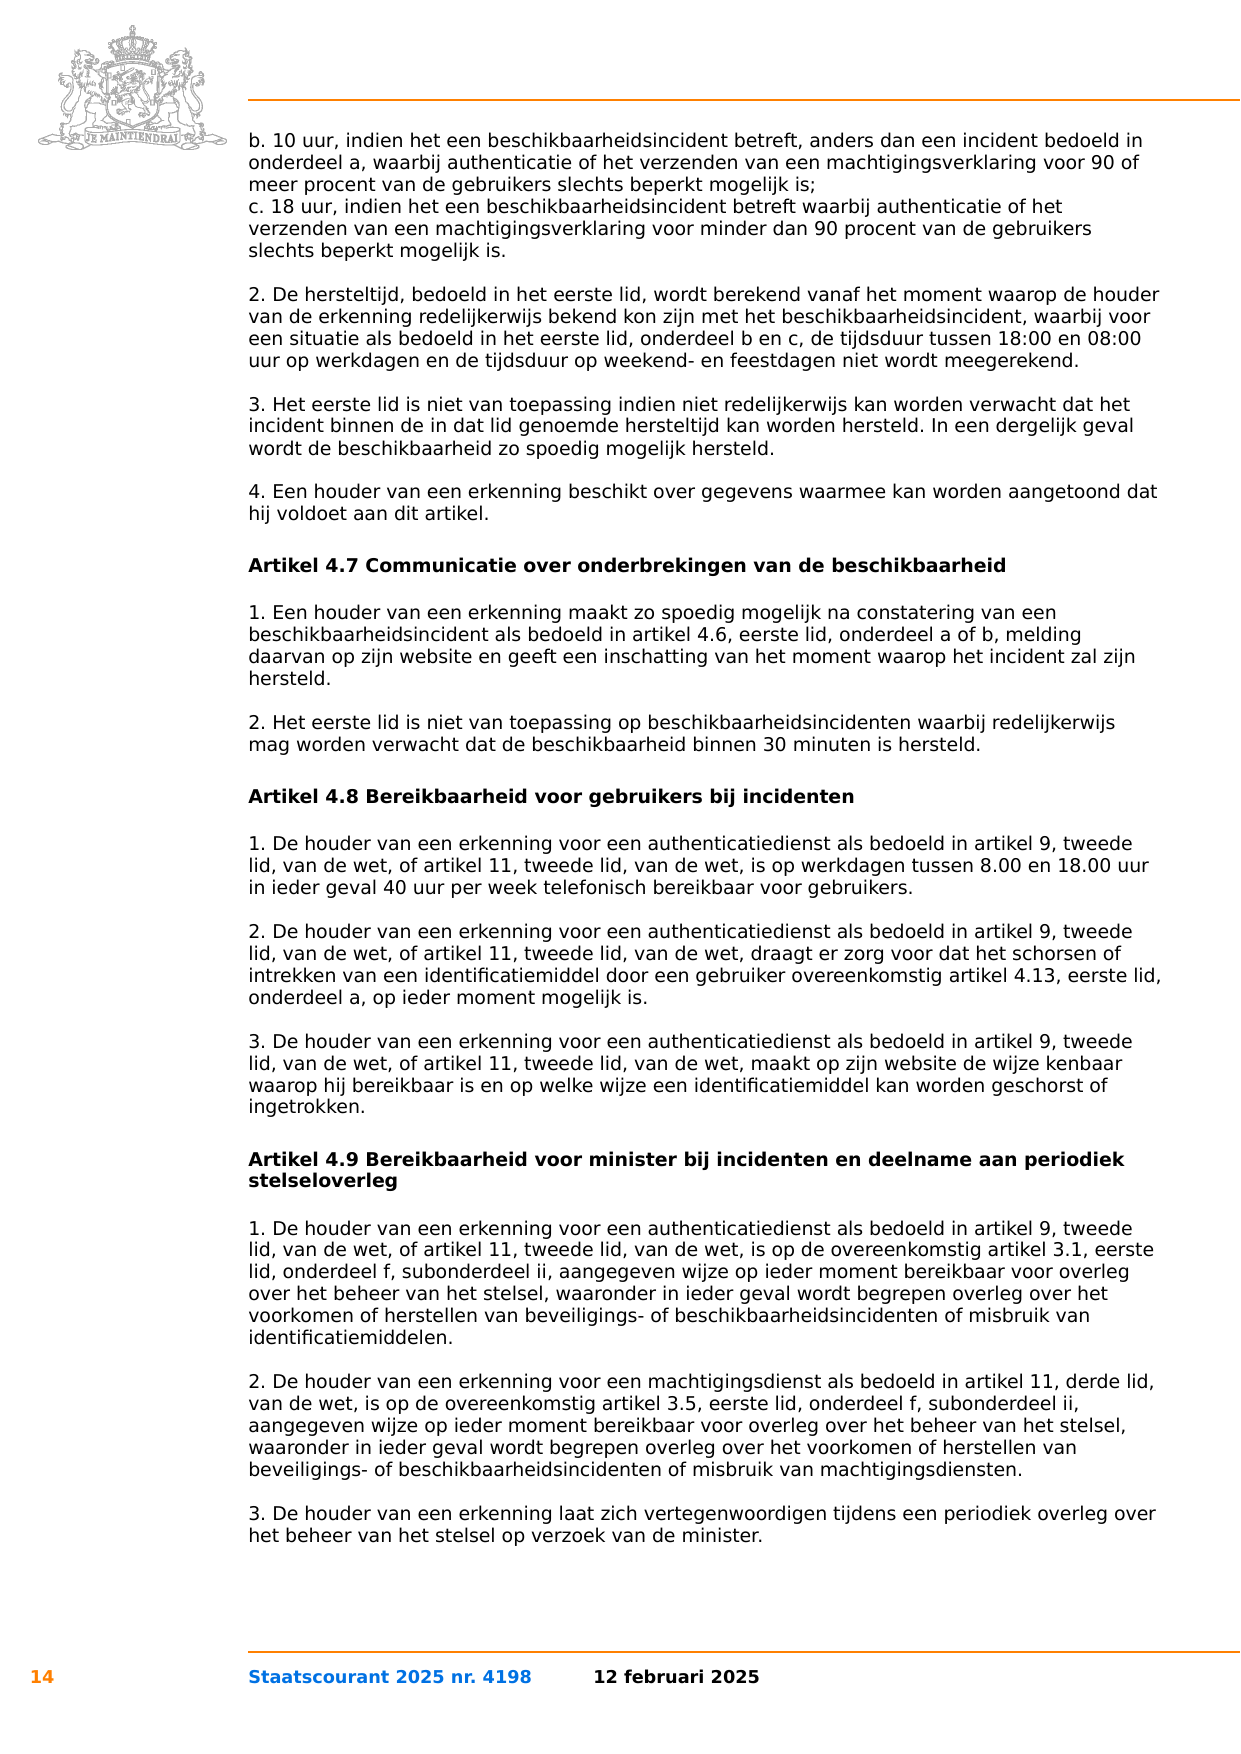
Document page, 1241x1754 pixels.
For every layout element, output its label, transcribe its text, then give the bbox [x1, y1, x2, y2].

picture [38, 25, 227, 150]
text 3. De houder van een erkenning laat zich vertegenwoordigen tijdens een periodiek overleg over het beheer van het stelsel op verzoek van de minister. [248, 1503, 1163, 1547]
text 2. De houder van een erkenning voor een machtigingsdienst als bedoeld in artikel 11, derde lid, van de wet, is op de overeenkomstig artikel 3.5, eerste lid, onderdeel f, subonderdeel ii, aangegeven wijze op ieder moment bereikbaar voor overleg over het beheer van het stelsel, waaronder in ieder geval wordt begrepen overleg over het voorkomen of herstellen van beveiligings- of beschikbaarheidsincidenten of misbruik van machtigingsdiensten. [248, 1371, 1163, 1481]
text 1. Een houder van een erkenning maakt zo spoedig mogelijk na constatering van een beschikbaarheidsincident als bedoeld in artikel 4.6, eerste lid, onderdeel a of b, melding daarvan op zijn website en geeft een inschatting van het moment waarop het incident zal zijn hersteld. [248, 602, 1163, 690]
text 3. Het eerste lid is niet van toepassing indien niet redelijkerwijs kan worden verwacht dat het incident binnen de in dat lid genoemde hersteltijd kan worden hersteld. In een dergelijk geval wordt de beschikbaarheid zo spoedig mogelijk hersteld. [248, 393, 1163, 459]
text 3. De houder van een erkenning voor een authenticatiedienst als bedoeld in artikel 9, tweede lid, van de wet, of artikel 11, tweede lid, van de wet, maakt op zijn website de wijze kenbaar waarop hij bereikbaar is en op welke wijze een identificatiemiddel kan worden geschorst of ingetrokken. [248, 1031, 1163, 1118]
subtitle Artikel 4.7 Communicatie over onderbrekingen van de beschikbaarheid [248, 555, 1163, 577]
text 2. Het eerste lid is niet van toepassing op beschikbaarheidsincidenten waarbij redelijkerwijs mag worden verwacht dat de beschikbaarheid binnen 30 minuten is hersteld. [248, 712, 1163, 756]
subtitle Artikel 4.9 Bereikbaarheid voor minister bij incidenten en deelname aan periodiek stelseloverleg [248, 1148, 1163, 1192]
text 4. Een houder van een erkenning beschikt over gegevens waarmee kan worden aangetoond dat hij voldoet aan dit artikel. [248, 481, 1163, 525]
text c. 18 uur, indien het een beschikbaarheidsincident betreft waarbij authenticatie of het verzenden van een machtigingsverklaring voor minder dan 90 procent van de gebruikers slechts beperkt mogelijk is. [248, 196, 1163, 262]
text 1. De houder van een erkenning voor een authenticatiedienst als bedoeld in artikel 9, tweede lid, van de wet, of artikel 11, tweede lid, van de wet, is op de overeenkomstig artikel 3.1, eerste lid, onderdeel f, subonderdeel ii, aangegeven wijze op ieder moment bereikbaar voor overleg over het beheer van het stelsel, waaronder in ieder geval wordt begrepen overleg over het voorkomen of herstellen van beveiligings- of beschikbaarheidsincidenten of misbruik van identificatiemiddelen. [248, 1217, 1163, 1349]
text 2. De houder van een erkenning voor een authenticatiedienst als bedoeld in artikel 9, tweede lid, van de wet, of artikel 11, tweede lid, van de wet, draagt er zorg voor dat het schorsen of intrekken van een identificatiemiddel door een gebruiker overeenkomstig artikel 4.13, eerste lid, onderdeel a, op ieder moment mogelijk is. [248, 921, 1163, 1009]
text 2. De hersteltijd, bedoeld in het eerste lid, wordt berekend vanaf het moment waarop de houder van de erkenning redelijkerwijs bekend kon zijn met het beschikbaarheidsincident, waarbij voor een situatie als bedoeld in het eerste lid, onderdeel b en c, de tijdsduur tussen 18:00 en 08:00 uur op werkdagen en de tijdsduur op weekend- en feestdagen niet wordt meegerekend. [248, 284, 1163, 372]
text b. 10 uur, indien het een beschikbaarheidsincident betreft, anders dan een incident bedoeld in onderdeel a, waarbij authenticatie of het verzenden van een machtigingsverklaring voor 90 of meer procent van de gebruikers slechts beperkt mogelijk is; [248, 130, 1163, 196]
subtitle Artikel 4.8 Bereikbaarheid voor gebruikers bij incidenten [248, 786, 1163, 808]
text 1. De houder van een erkenning voor een authenticatiedienst als bedoeld in artikel 9, tweede lid, van de wet, of artikel 11, tweede lid, van de wet, is op werkdagen tussen 8.00 en 18.00 uur in ieder geval 40 uur per week telefonisch bereikbaar voor gebruikers. [248, 833, 1163, 899]
